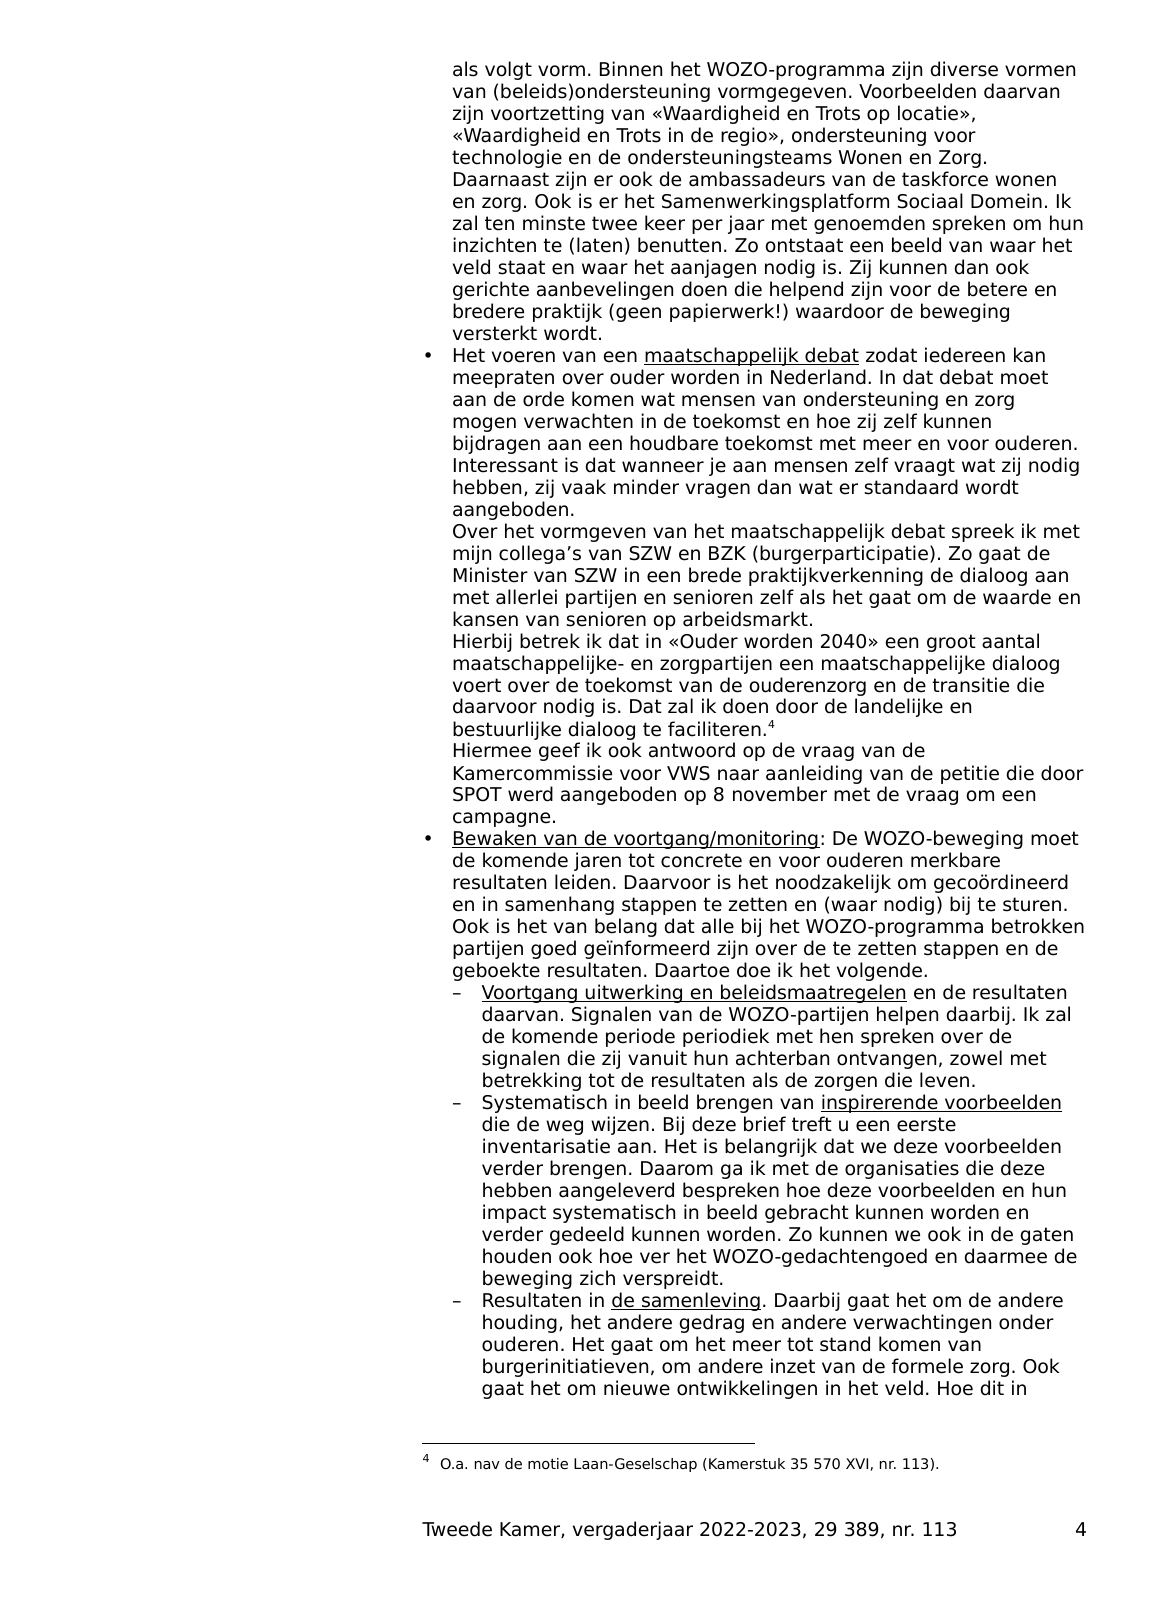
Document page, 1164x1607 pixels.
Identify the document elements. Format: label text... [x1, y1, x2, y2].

text – Voortgang uitwerking en beleidsmaatregelen en de resultaten daarvan. Signalen van de WOZO-partijen helpen daarbij. Ik zal de komende periode periodiek met hen spreken over de signalen die zij vanuit hun achterban ontvangen, zowel met betrekking tot de resultaten als de zorgen die leven. [452, 982, 1087, 1092]
text Hiermee geef ik ook antwoord op de vraag van de Kamercommissie voor VWS naar aanleiding van de petitie die door SPOT werd aangeboden op 8 november met de vraag om een campagne. [452, 740, 1087, 828]
text – Resultaten in de samenleving. Daarbij gaat het om de andere houding, het andere gedrag en andere verwachtingen onder ouderen. Het gaat om het meer tot stand komen van burgerinitiatieven, om andere inzet van de formele zorg. Ook gaat het om nieuwe ontwikkelingen in het veld. Hoe dit in [452, 1290, 1087, 1400]
text Over het vormgeven van het maatschappelijk debat spreek ik met mijn collega’s van SZW en BZK (burgerparticipatie). Zo gaat de Minister van SZW in een brede praktijkverkenning de dialoog aan met allerlei partijen en senioren zelf als het gaat om de waarde en kansen van senioren op arbeidsmarkt. [452, 521, 1087, 631]
text Hierbij betrek ik dat in «Ouder worden 2040» een groot aantal maatschappelijke- en zorgpartijen een maatschappelijke dialoog voert over de toekomst van de ouderenzorg en de transitie die daarvoor nodig is. Dat zal ik doen door de landelijke en bestuurlijke dialoog te faciliteren. [452, 631, 1087, 740]
text • Het voeren van een maatschappelijk debat zodat iedereen kan meepraten over ouder worden in Nederland. In dat debat moet aan de orde komen wat mensen van ondersteuning en zorg mogen verwachten in de toekomst en hoe zij zelf kunnen bijdragen aan een houdbare toekomst met meer en voor ouderen. Interessant is dat wanneer je aan mensen zelf vraagt wat zij nodig hebben, zij vaak minder vragen dan wat er standaard wordt aangeboden. [422, 345, 1087, 521]
text – Systematisch in beeld brengen van inspirerende voorbeelden die de weg wijzen. Bij deze brief treft u een eerste inventarisatie aan. Het is belangrijk dat we deze voorbeelden verder brengen. Daarom ga ik met de organisaties die deze hebben aangeleverd bespreken hoe deze voorbeelden en hun impact systematisch in beeld gebracht kunnen worden en verder gedeeld kunnen worden. Zo kunnen we ook in de gaten houden ook hoe ver het WOZO-gedachtengoed en daarmee de beweging zich verspreidt. [452, 1092, 1087, 1290]
text • Bewaken van de voortgang/monitoring: De WOZO-beweging moet de komende jaren tot concrete en voor ouderen merkbare resultaten leiden. Daarvoor is het noodzakelijk om gecoördineerd en in samenhang stappen te zetten en (waar nodig) bij te sturen. Ook is het van belang dat alle bij het WOZO-programma betrokken partijen goed geïnformeerd zijn over de te zetten stappen en de geboekte resultaten. Daartoe doe ik het volgende. [422, 828, 1087, 982]
text als volgt vorm. Binnen het WOZO-programma zijn diverse vormen van (beleids)ondersteuning vormgegeven. Voorbeelden daarvan zijn voortzetting van «Waardigheid en Trots op locatie», «Waardigheid en Trots in de regio», ondersteuning voor technologie en de ondersteuningsteams Wonen en Zorg. Daarnaast zijn er ook de ambassadeurs van de taskforce wonen en zorg. Ook is er het Samenwerkingsplatform Sociaal Domein. Ik zal ten minste twee keer per jaar met genoemden spreken om hun inzichten te (laten) benutten. Zo ontstaat een beeld van waar het veld staat en waar het aanjagen nodig is. Zij kunnen dan ook gerichte aanbevelingen doen die helpend zijn voor de betere en bredere praktijk (geen papierwerk!) waardoor de beweging versterkt wordt. [422, 59, 1087, 345]
text O.a. nav de motie Laan-Geselschap (Kamerstuk 35 570 XVI, nr. 113). [422, 1452, 1087, 1474]
